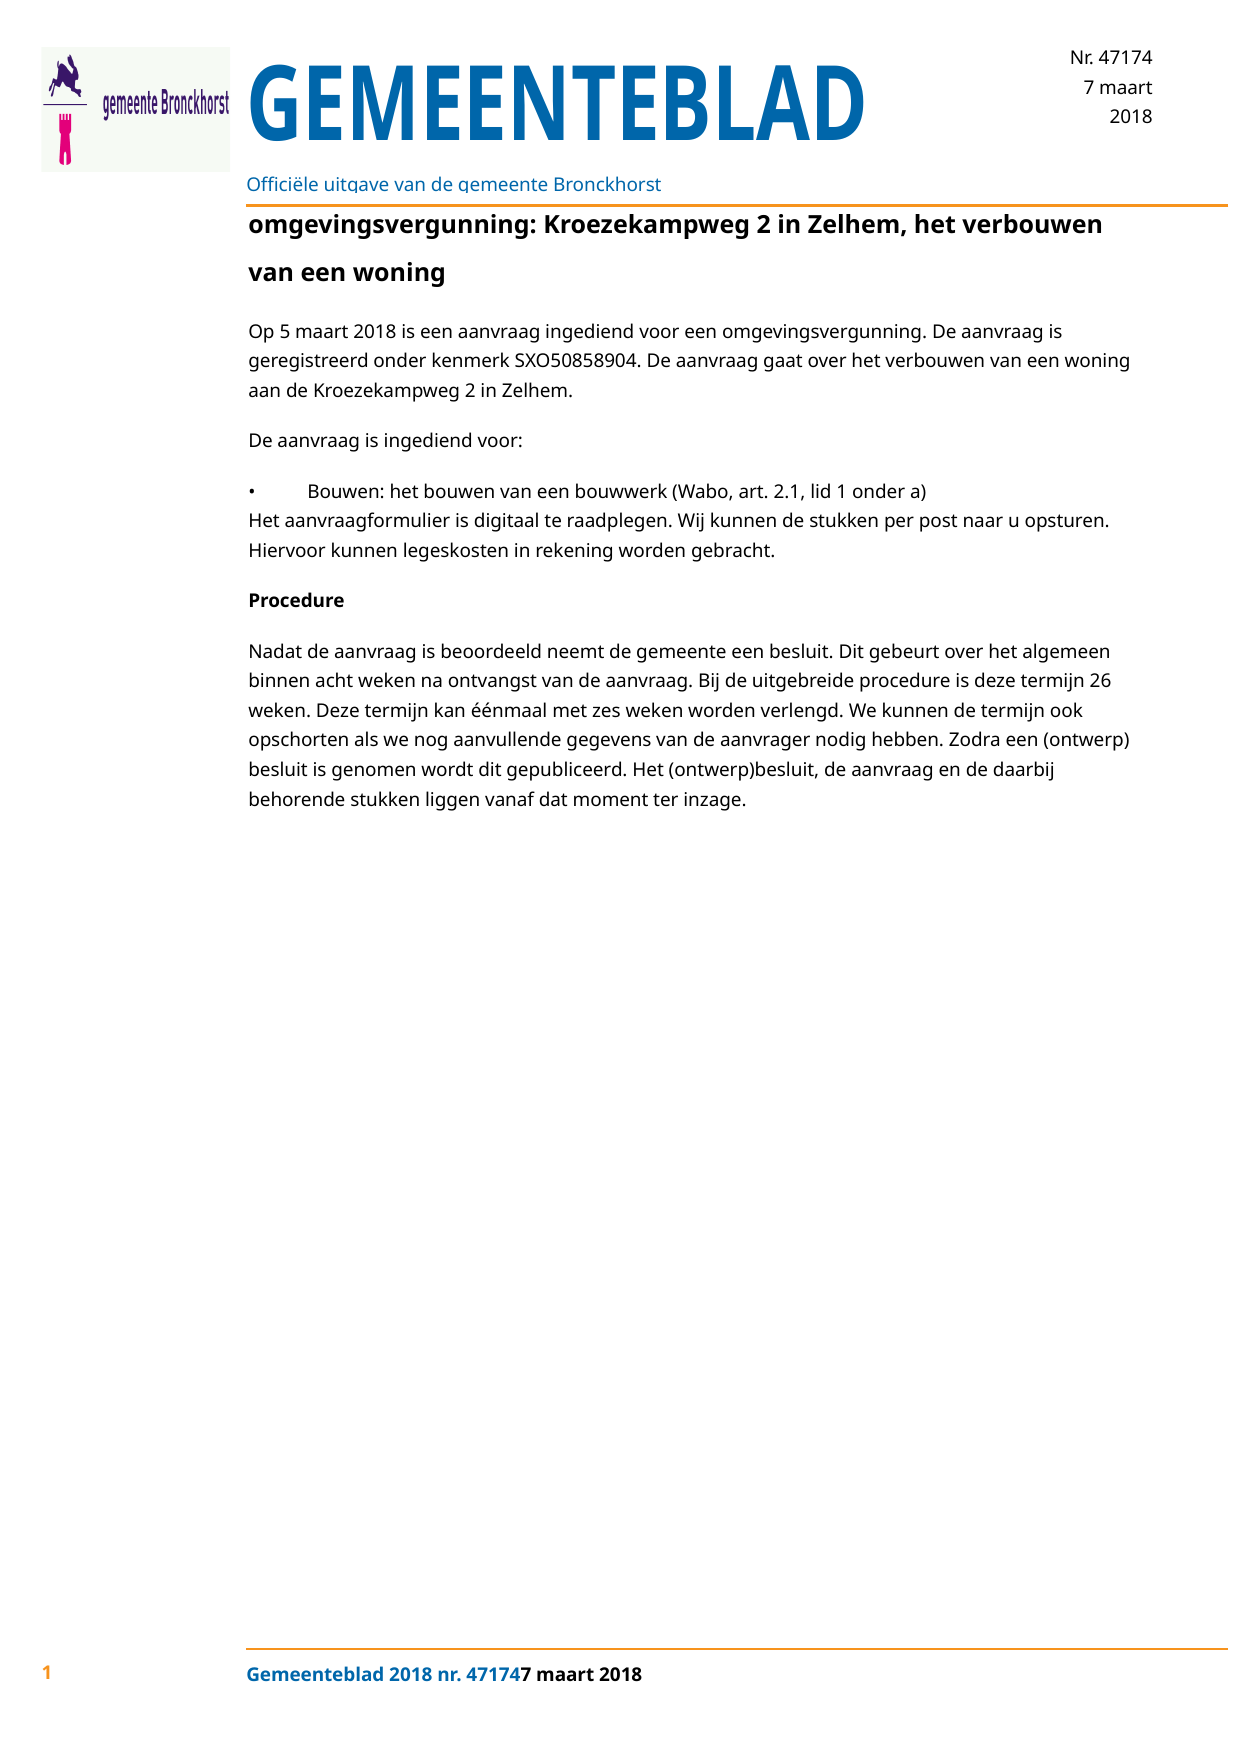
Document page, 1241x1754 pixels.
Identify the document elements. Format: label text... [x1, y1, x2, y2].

text Procedure [248, 587, 1152, 613]
list Bouwen: het bouwen van een bouwwerk (Wabo, art. 2.1, lid 1 onder a) [248, 478, 1152, 504]
picture [41, 47, 231, 172]
text De aanvraag is ingediend voor: [248, 427, 1152, 453]
text Op 5 maart 2018 is een aanvraag ingediend voor een omgevingsvergunning. De aanvraag is geregistreerd onder kenmerk SXO50858904. De aanvraag gaat over het verbouwen van een woning aan de Kroezekampweg 2 in Zelhem. [248, 318, 1152, 403]
text Nadat de aanvraag is beoordeeld neemt de gemeente een besluit. Dit gebeurt over het algemeen binnen acht weken na ontvangst van de aanvraag. Bij de uitgebreide procedure is deze termijn 26 weken. Deze termijn kan éénmaal met zes weken worden verlengd. We kunnen de termijn ook opschorten als we nog aanvullende gegevens van de aanvrager nodig hebben. Zodra een (ontwerp) besluit is genomen wordt dit gepubliceerd. Het (ontwerp)besluit, de aanvraag en de daarbij behorende stukken liggen vanaf dat moment ter inzage. [248, 638, 1152, 812]
text Het aanvraagformulier is digitaal te raadplegen. Wij kunnen de stukken per post naar u opsturen. Hiervoor kunnen legeskosten in rekening worden gebracht. [248, 507, 1152, 563]
text omgevingsvergunning: Kroezekampweg 2 in Zelhem, het verbouwen van een woning [248, 207, 1152, 288]
